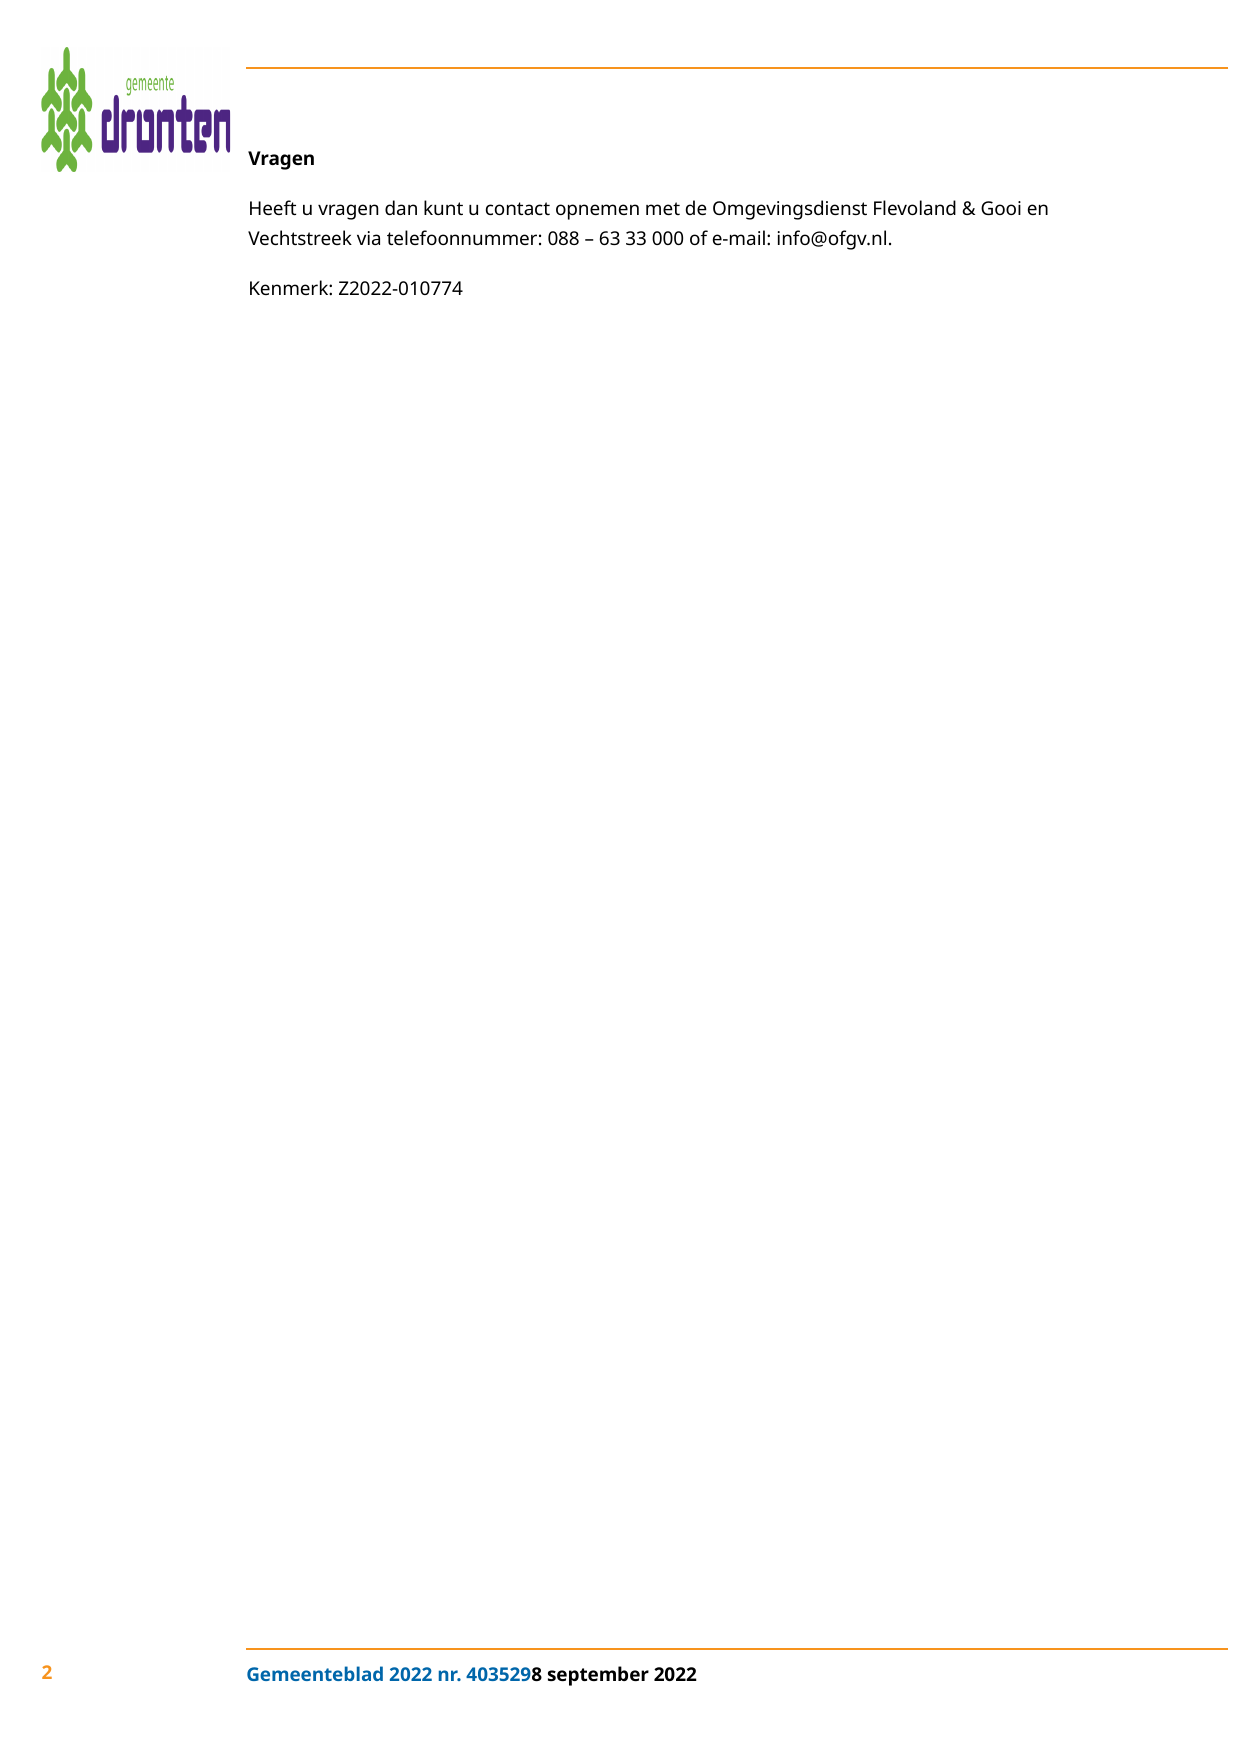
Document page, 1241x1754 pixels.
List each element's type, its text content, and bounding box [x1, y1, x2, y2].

text Heeft u vragen dan kunt u contact opnemen met de Omgevingsdienst Flevoland & Gooi en Vechtstreek via telefoonnummer: 088 – 63 33 000 of e-mail: info@ofgv.nl. [248, 196, 1152, 251]
picture [41, 47, 231, 172]
text Vragen [248, 145, 1152, 171]
text Kenmerk: Z2022-010774 [248, 276, 1152, 301]
